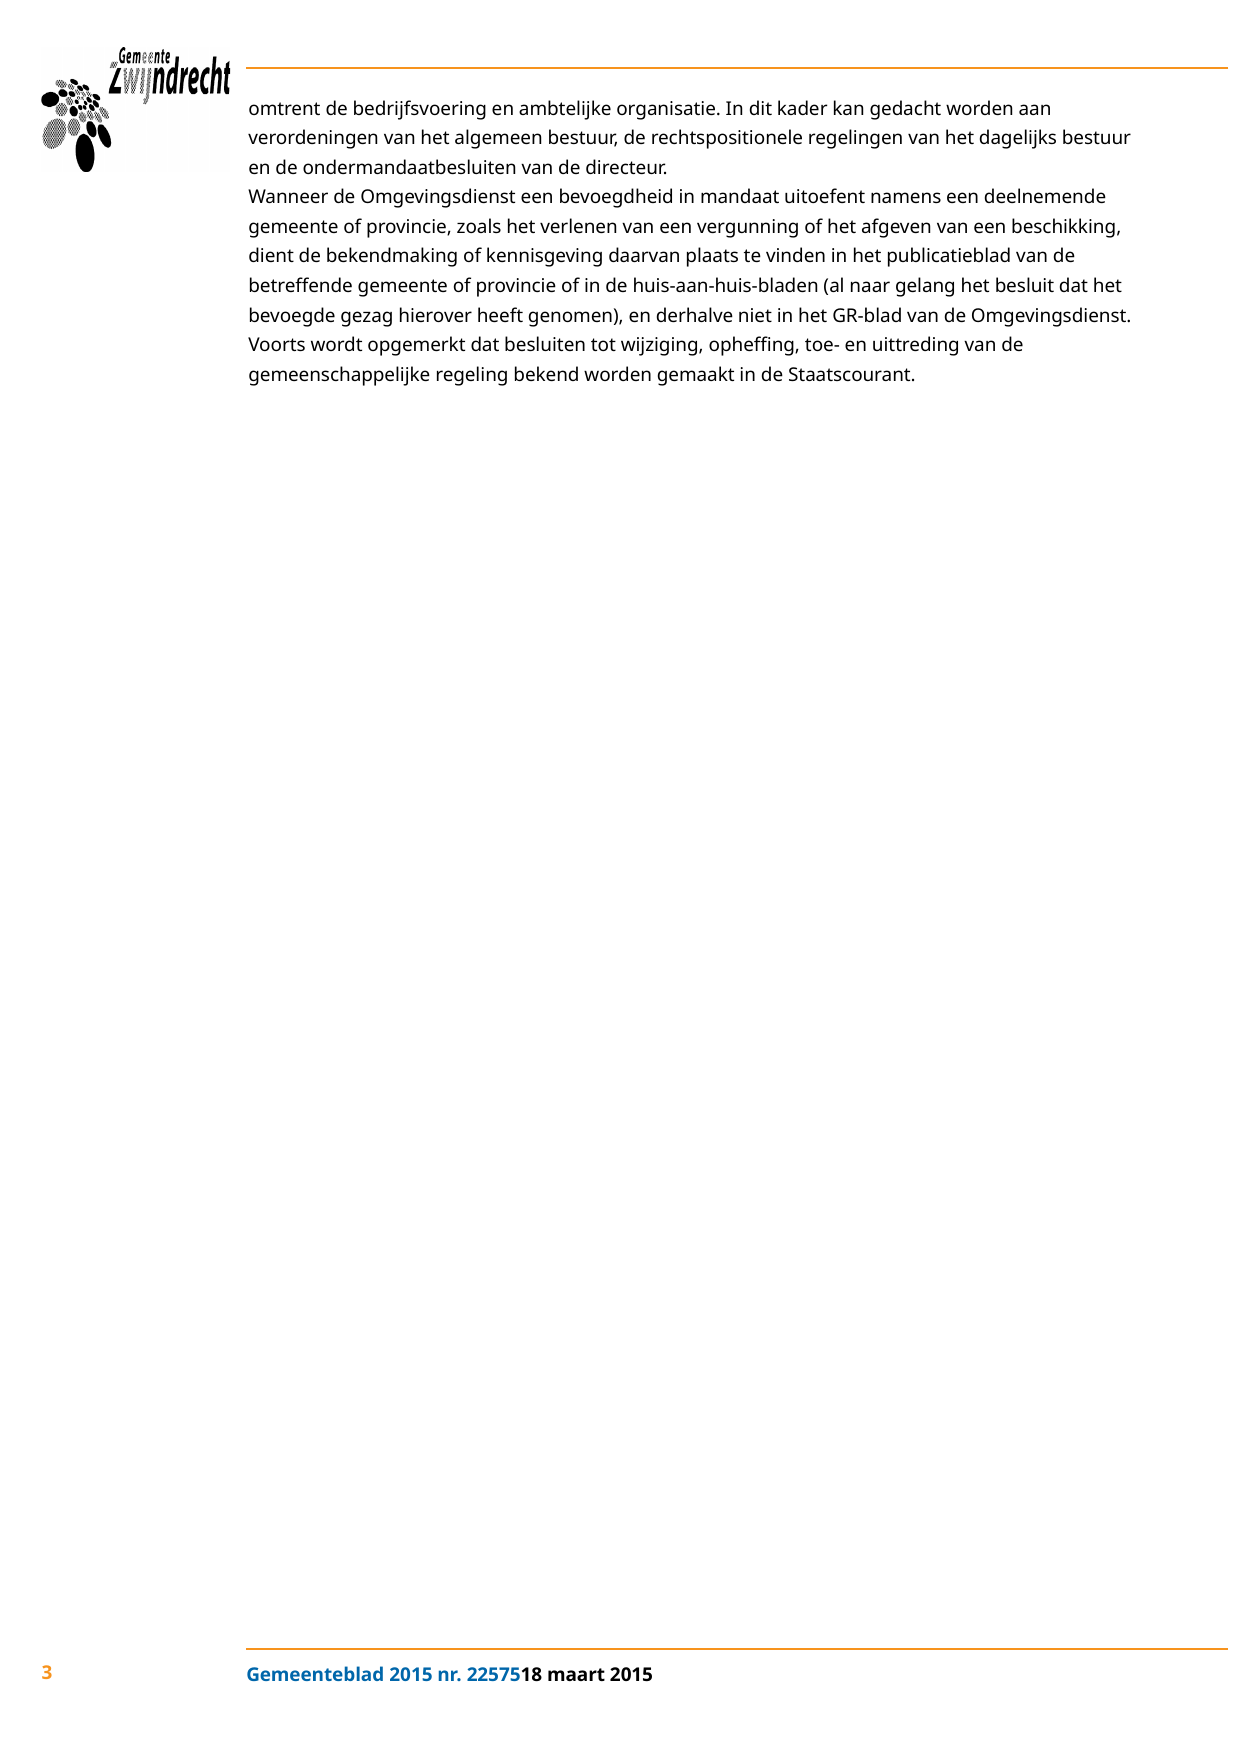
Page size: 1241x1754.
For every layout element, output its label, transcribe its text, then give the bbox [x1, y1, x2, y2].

text omtrent de bedrijfsvoering en ambtelijke organisatie. In dit kader kan gedacht worden aan verordeningen van het algemeen bestuur, de rechtspositionele regelingen van het dagelijks bestuur en de ondermandaatbesluiten van de directeur. [248, 95, 1152, 180]
text Wanneer de Omgevingsdienst een bevoegdheid in mandaat uitoefent namens een deelnemende gemeente of provincie, zoals het verlenen van een vergunning of het afgeven van een beschikking, dient de bekendmaking of kennisgeving daarvan plaats te vinden in het publicatieblad van de betreffende gemeente of provincie of in de huis-aan-huis-bladen (al naar gelang het besluit dat het bevoegde gezag hierover heeft genomen), en derhalve niet in het GR-blad van de Omgevingsdienst. Voorts wordt opgemerkt dat besluiten tot wijziging, opheffing, toe- en uittreding van de gemeenschappelijke regeling bekend worden gemaakt in de Staatscourant. [248, 183, 1152, 387]
picture [41, 47, 231, 172]
